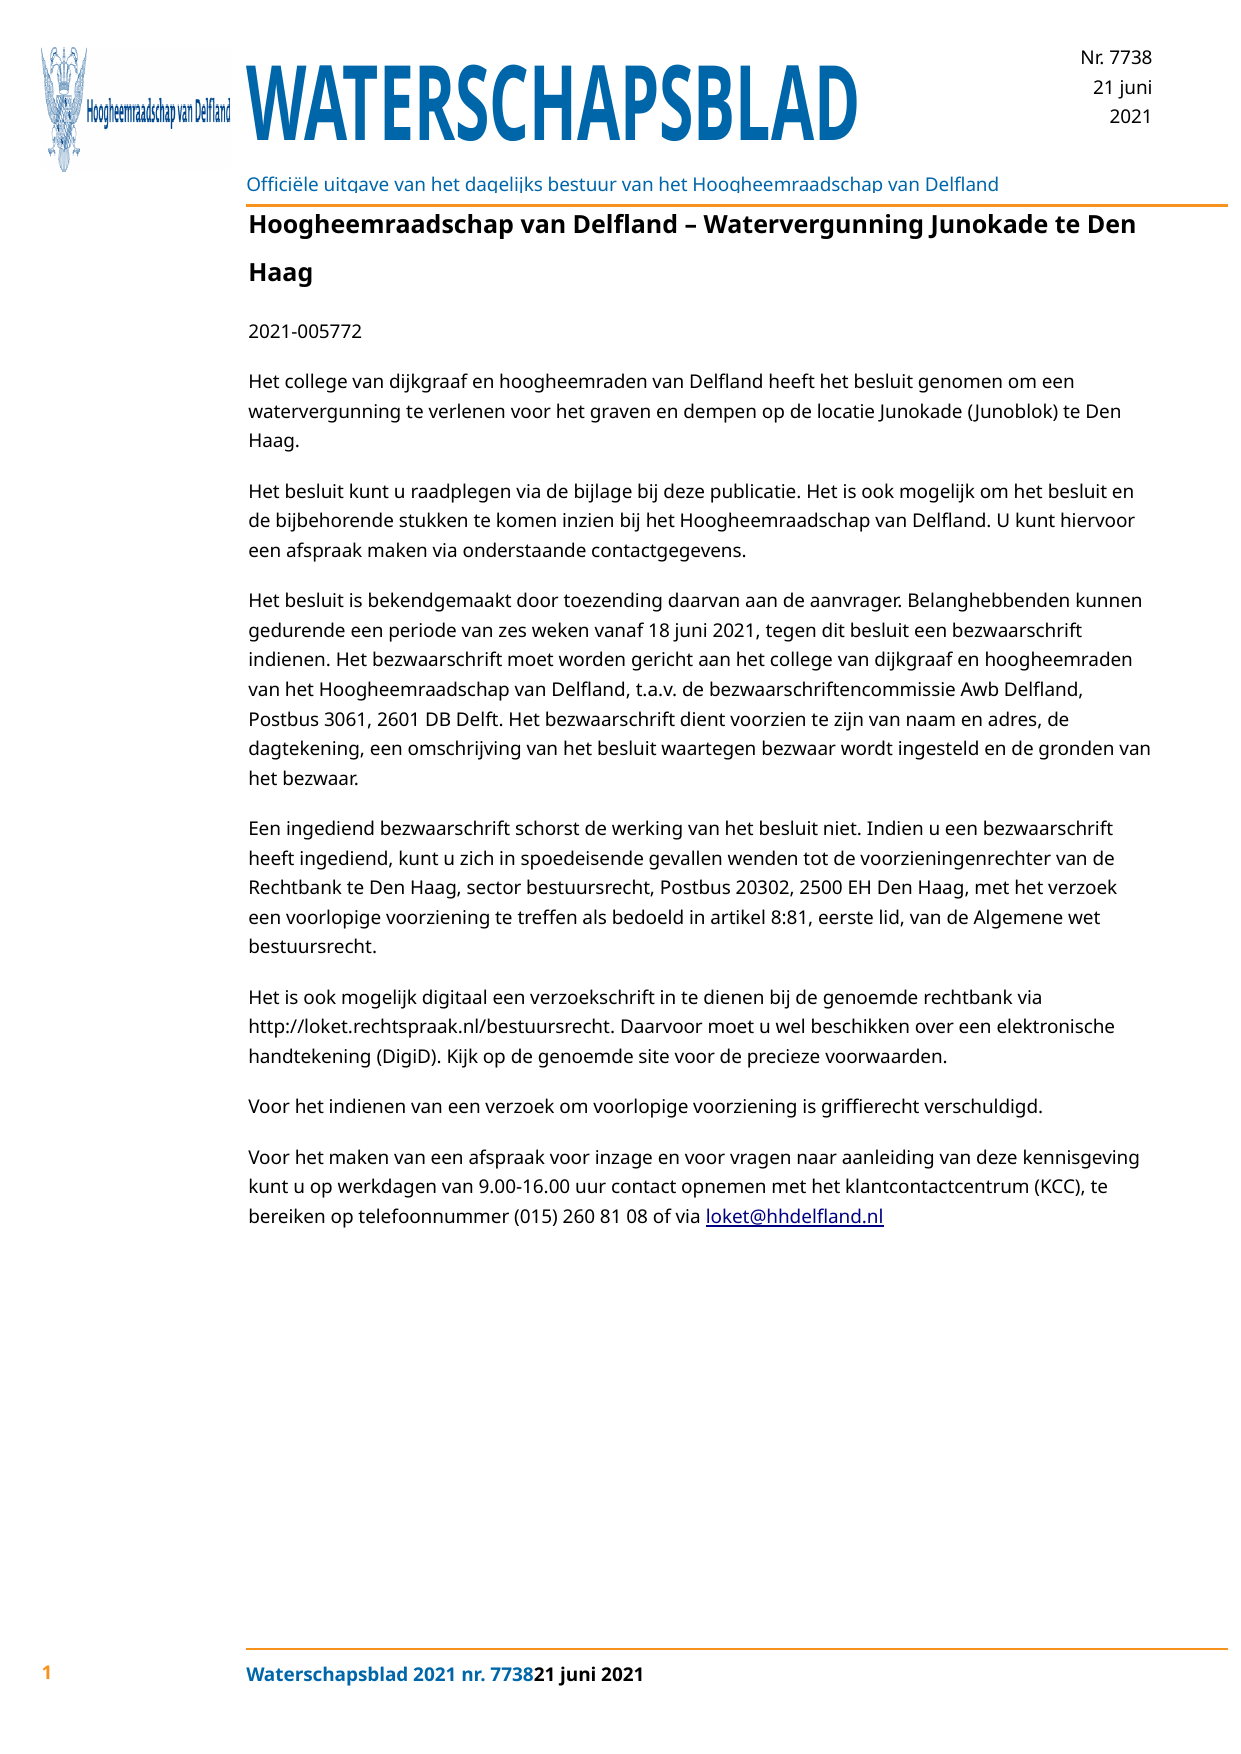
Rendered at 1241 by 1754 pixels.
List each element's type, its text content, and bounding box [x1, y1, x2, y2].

text 2021-005772 [248, 318, 1152, 344]
text Het besluit kunt u raadplegen via de bijlage bij deze publicatie. Het is ook mogelijk om het besluit en de bijbehorende stukken te komen inzien bij het Hoogheemraadschap van Delfland. U kunt hiervoor een afspraak maken via onderstaande contactgegevens. [248, 478, 1152, 563]
text Het is ook mogelijk digitaal een verzoekschrift in te dienen bij de genoemde rechtbank via http://loket.rechtspraak.nl/bestuursrecht. Daarvoor moet u wel beschikken over een elektronische handtekening (DigiD). Kijk op de genoemde site voor de precieze voorwaarden. [248, 984, 1152, 1069]
picture [41, 47, 231, 172]
text Het college van dijkgraaf en hoogheemraden van Delfland heeft het besluit genomen om een watervergunning te verlenen voor het graven en dempen op de locatie Junokade (Junoblok) te Den Haag. [248, 368, 1152, 453]
text Het besluit is bekendgemaakt door toezending daarvan aan de aanvrager. Belanghebbenden kunnen gedurende een periode van zes weken vanaf 18 juni 2021, tegen dit besluit een bezwaarschrift indienen. Het bezwaarschrift moet worden gericht aan het college van dijkgraaf en hoogheemraden van het Hoogheemraadschap van Delfland, t.a.v. de bezwaarschriftencommissie Awb Delfland, Postbus 3061, 2601 DB Delft. Het bezwaarschrift dient voorzien te zijn van naam en adres, de dagtekening, een omschrijving van het besluit waartegen bezwaar wordt ingesteld en de gronden van het bezwaar. [248, 587, 1152, 791]
text Een ingediend bezwaarschrift schorst de werking van het besluit niet. Indien u een bezwaarschrift heeft ingediend, kunt u zich in spoedeisende gevallen wenden tot de voorzieningenrechter van de Rechtbank te Den Haag, sector bestuursrecht, Postbus 20302, 2500 EH Den Haag, met het verzoek een voorlopige voorziening te treffen als bedoeld in artikel 8:81, eerste lid, van de Algemene wet bestuursrecht. [248, 815, 1152, 959]
text Voor het maken van een afspraak voor inzage en voor vragen naar aanleiding van deze kennisgeving kunt u op werkdagen van 9.00-16.00 uur contact opnemen met het klantcontactcentrum (KCC), te bereiken op telefoonnummer (015) 260 81 08 of via loket@hhdelfland.nl [248, 1144, 1152, 1229]
text Hoogheemraadschap van Delfland – Watervergunning Junokade te Den Haag [248, 207, 1152, 288]
text Voor het indienen van een verzoek om voorlopige voorziening is griffierecht verschuldigd. [248, 1094, 1152, 1119]
